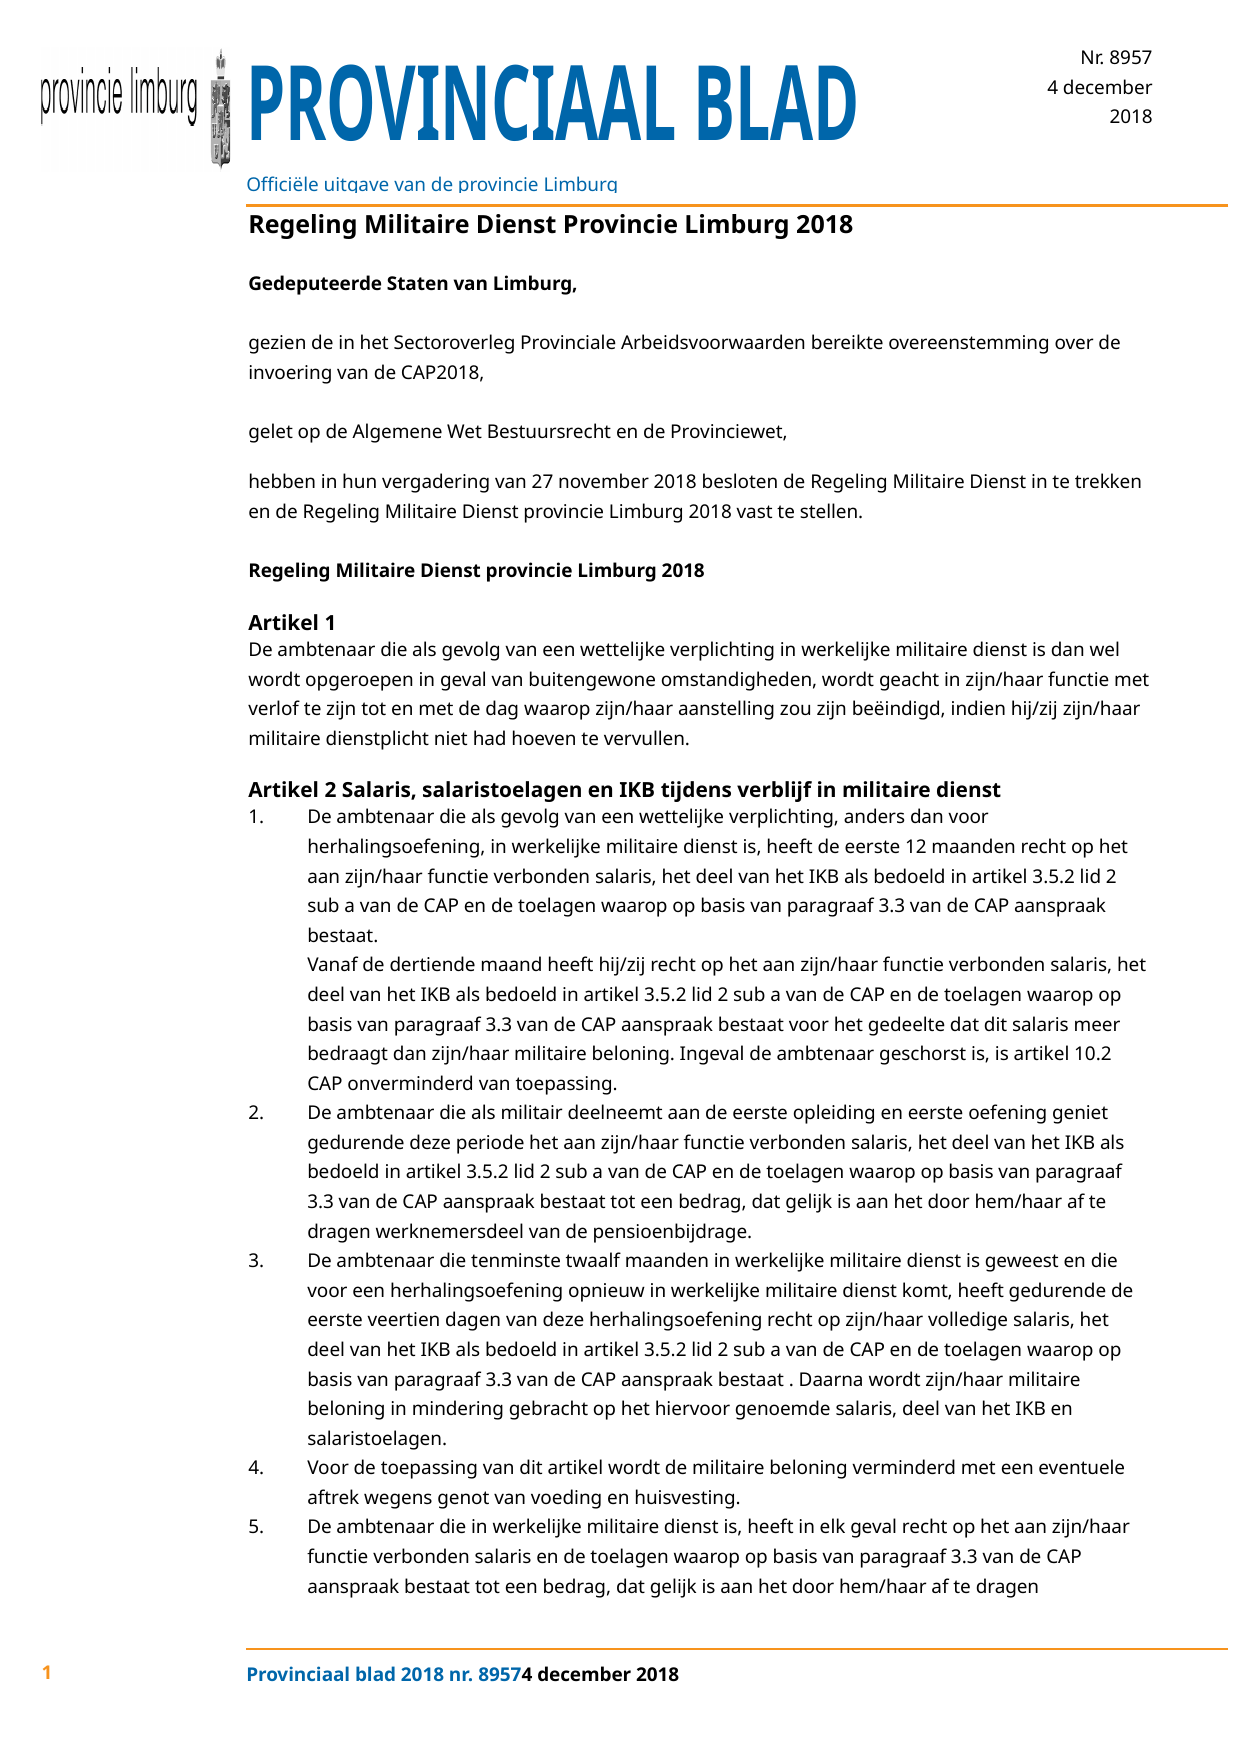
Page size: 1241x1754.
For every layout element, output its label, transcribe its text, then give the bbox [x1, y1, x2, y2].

list Voor de toepassing van dit artikel wordt de militaire beloning verminderd met een eventuele aftrek wegens genot van voeding en huisvesting. [248, 1454, 1152, 1510]
list Vanaf de dertiende maand heeft hij/zij recht op het aan zijn/haar functie verbonden salaris, het deel van het IKB als bedoeld in artikel 3.5.2 lid 2 sub a van de CAP en de toelagen waarop op basis van paragraaf 3.3 van de CAP aanspraak bestaat voor het gedeelte dat dit salaris meer bedraagt dan zijn/haar militaire beloning. Ingeval de ambtenaar geschorst is, is artikel 10.2 CAP onverminderd van toepassing. [248, 952, 1152, 1096]
text Regeling Militaire Dienst provincie Limburg 2018 [248, 557, 1152, 583]
text gezien de in het Sectoroverleg Provinciale Arbeidsvoorwaarden bereikte overeenstemming over de invoering van de CAP2018, [248, 329, 1152, 385]
text hebben in hun vergadering van 27 november 2018 besloten de Regeling Militaire Dienst in te trekken en de Regeling Militaire Dienst provincie Limburg 2018 vast te stellen. [248, 468, 1152, 524]
list De ambtenaar die als militair deelneemt aan de eerste opleiding en eerste oefening geniet gedurende deze periode het aan zijn/haar functie verbonden salaris, het deel van het IKB als bedoeld in artikel 3.5.2 lid 2 sub a van de CAP en de toelagen waarop op basis van paragraaf 3.3 van de CAP aanspraak bestaat tot een bedrag, dat gelijk is aan het door hem/haar af te dragen werknemersdeel van de pensioenbijdrage. [248, 1099, 1152, 1244]
list De ambtenaar die tenminste twaalf maanden in werkelijke militaire dienst is geweest en die voor een herhalingsoefening opnieuw in werkelijke militaire dienst komt, heeft gedurende de eerste veertien dagen van deze herhalingsoefening recht op zijn/haar volledige salaris, het deel van het IKB als bedoeld in artikel 3.5.2 lid 2 sub a van de CAP en de toelagen waarop op basis van paragraaf 3.3 van de CAP aanspraak bestaat . Daarna wordt zijn/haar militaire beloning in mindering gebracht op het hiervoor genoemde salaris, deel van het IKB en salaristoelagen. [248, 1247, 1152, 1451]
list De ambtenaar die in werkelijke militaire dienst is, heeft in elk geval recht op het aan zijn/haar functie verbonden salaris en de toelagen waarop op basis van paragraaf 3.3 van de CAP aanspraak bestaat tot een bedrag, dat gelijk is aan het door hem/haar af te dragen [248, 1514, 1152, 1599]
text Regeling Militaire Dienst Provincie Limburg 2018 [248, 207, 1152, 241]
picture [41, 47, 231, 172]
text Artikel 2 Salaris, salaristoelagen en IKB tijdens verblijf in militaire dienst [248, 775, 1152, 804]
text gelet op de Algemene Wet Bestuursrecht en de Provinciewet, [248, 418, 1152, 444]
text Gedeputeerde Staten van Limburg, [248, 270, 1152, 296]
text De ambtenaar die als gevolg van een wettelijke verplichting in werkelijke militaire dienst is dan wel wordt opgeroepen in geval van buitengewone omstandigheden, wordt geacht in zijn/haar functie met verlof te zijn tot en met de dag waarop zijn/haar aanstelling zou zijn beëindigd, indien hij/zij zijn/haar militaire dienstplicht niet had hoeven te vervullen. [248, 636, 1152, 751]
text Artikel 1 [248, 608, 1152, 636]
list De ambtenaar die als gevolg van een wettelijke verplichting, anders dan voor herhalingsoefening, in werkelijke militaire dienst is, heeft de eerste 12 maanden recht op het aan zijn/haar functie verbonden salaris, het deel van het IKB als bedoeld in artikel 3.5.2 lid 2 sub a van de CAP en de toelagen waarop op basis van paragraaf 3.3 van de CAP aanspraak bestaat. [248, 804, 1152, 948]
